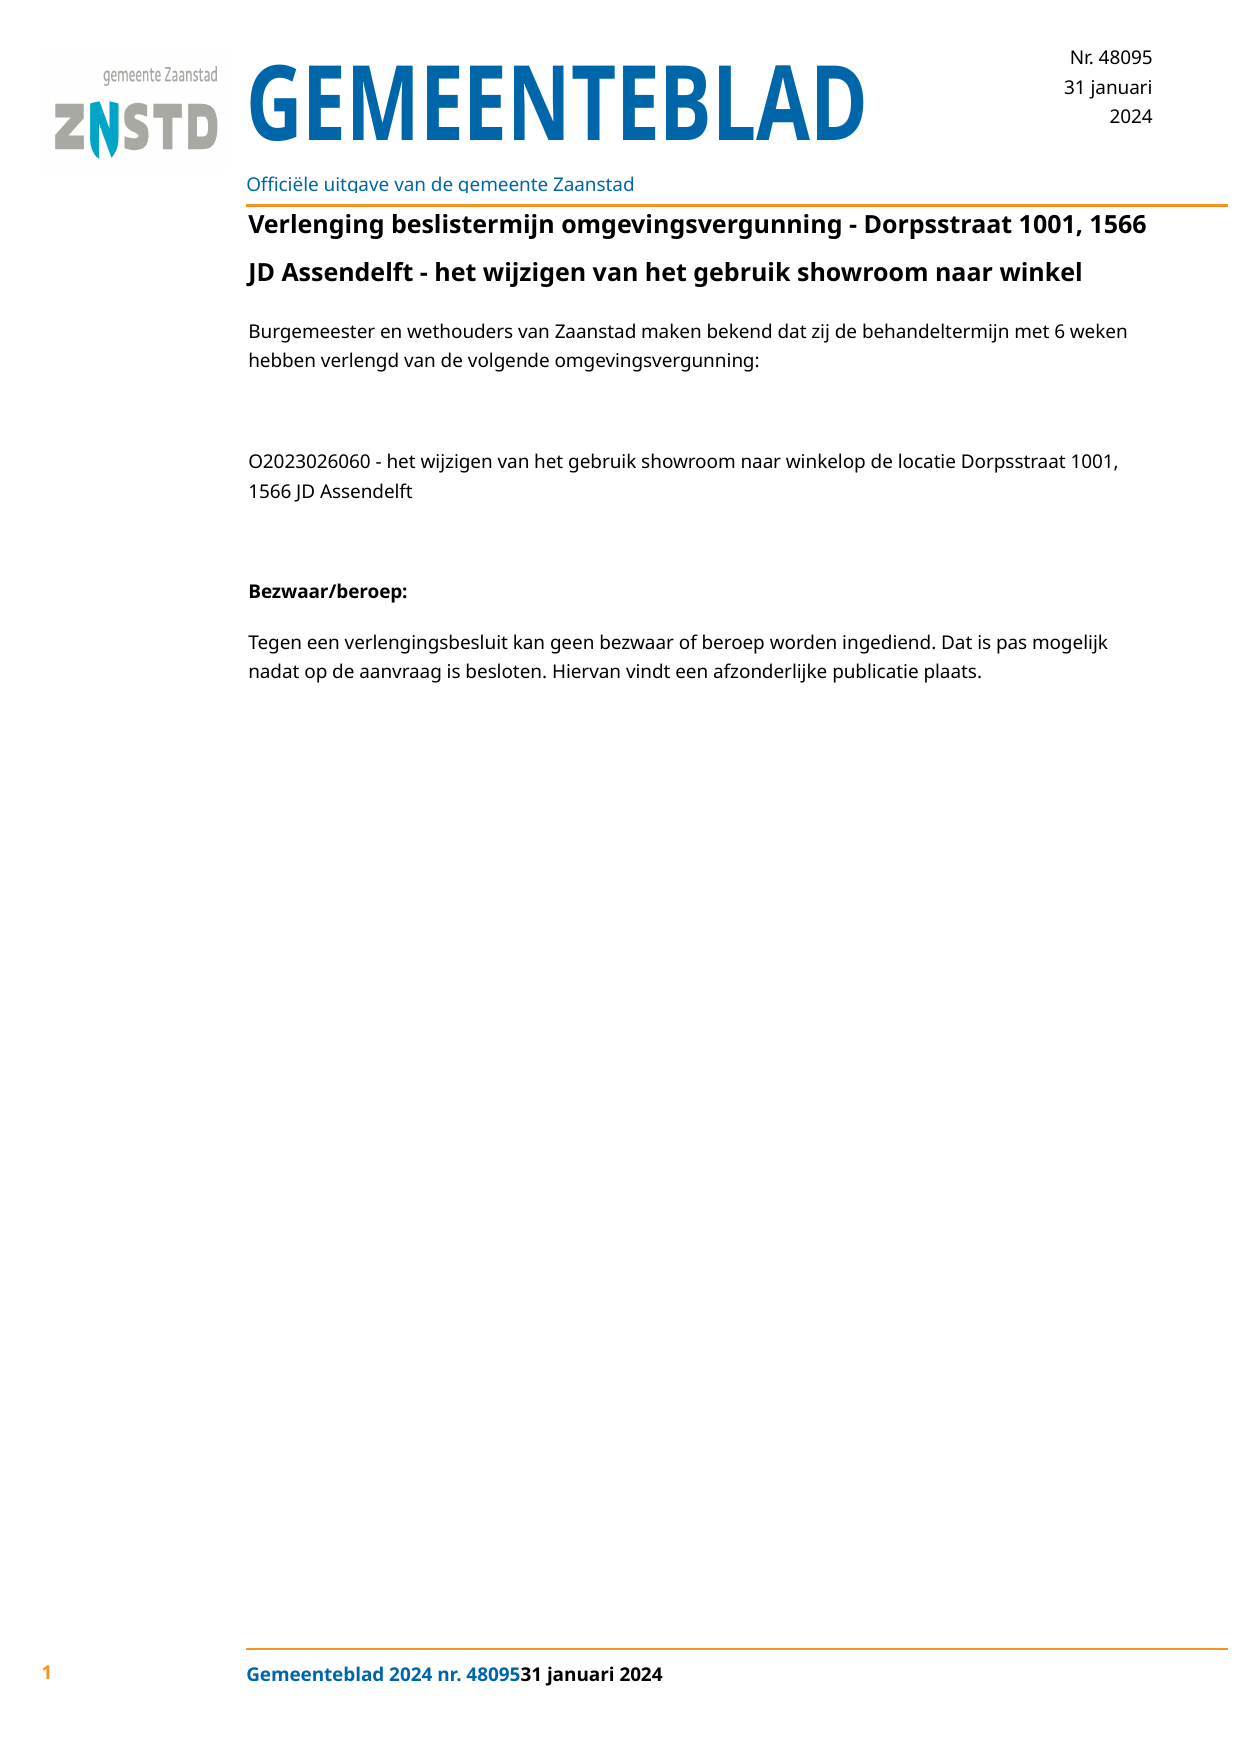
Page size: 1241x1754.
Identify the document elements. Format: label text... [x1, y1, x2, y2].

text O2023026060 - het wijzigen van het gebruik showroom naar winkelop de locatie Dorpsstraat 1001, 1566 JD Assendelft [248, 448, 1152, 504]
text Bezwaar/beroep: [248, 579, 1152, 604]
text Verlenging beslistermijn omgevingsvergunning - Dorpsstraat 1001, 1566 JD Assendelft - het wijzigen van het gebruik showroom naar winkel [248, 207, 1152, 288]
text Tegen een verlengingsbesluit kan geen bezwaar of beroep worden ingediend. Dat is pas mogelijk nadat op de aanvraag is besloten. Hiervan vindt een afzonderlijke publicatie plaats. [248, 629, 1152, 684]
picture [41, 47, 231, 172]
text Burgemeester en wethouders van Zaanstad maken bekend dat zij de behandeltermijn met 6 weken hebben verlengd van de volgende omgevingsvergunning: [248, 318, 1152, 373]
